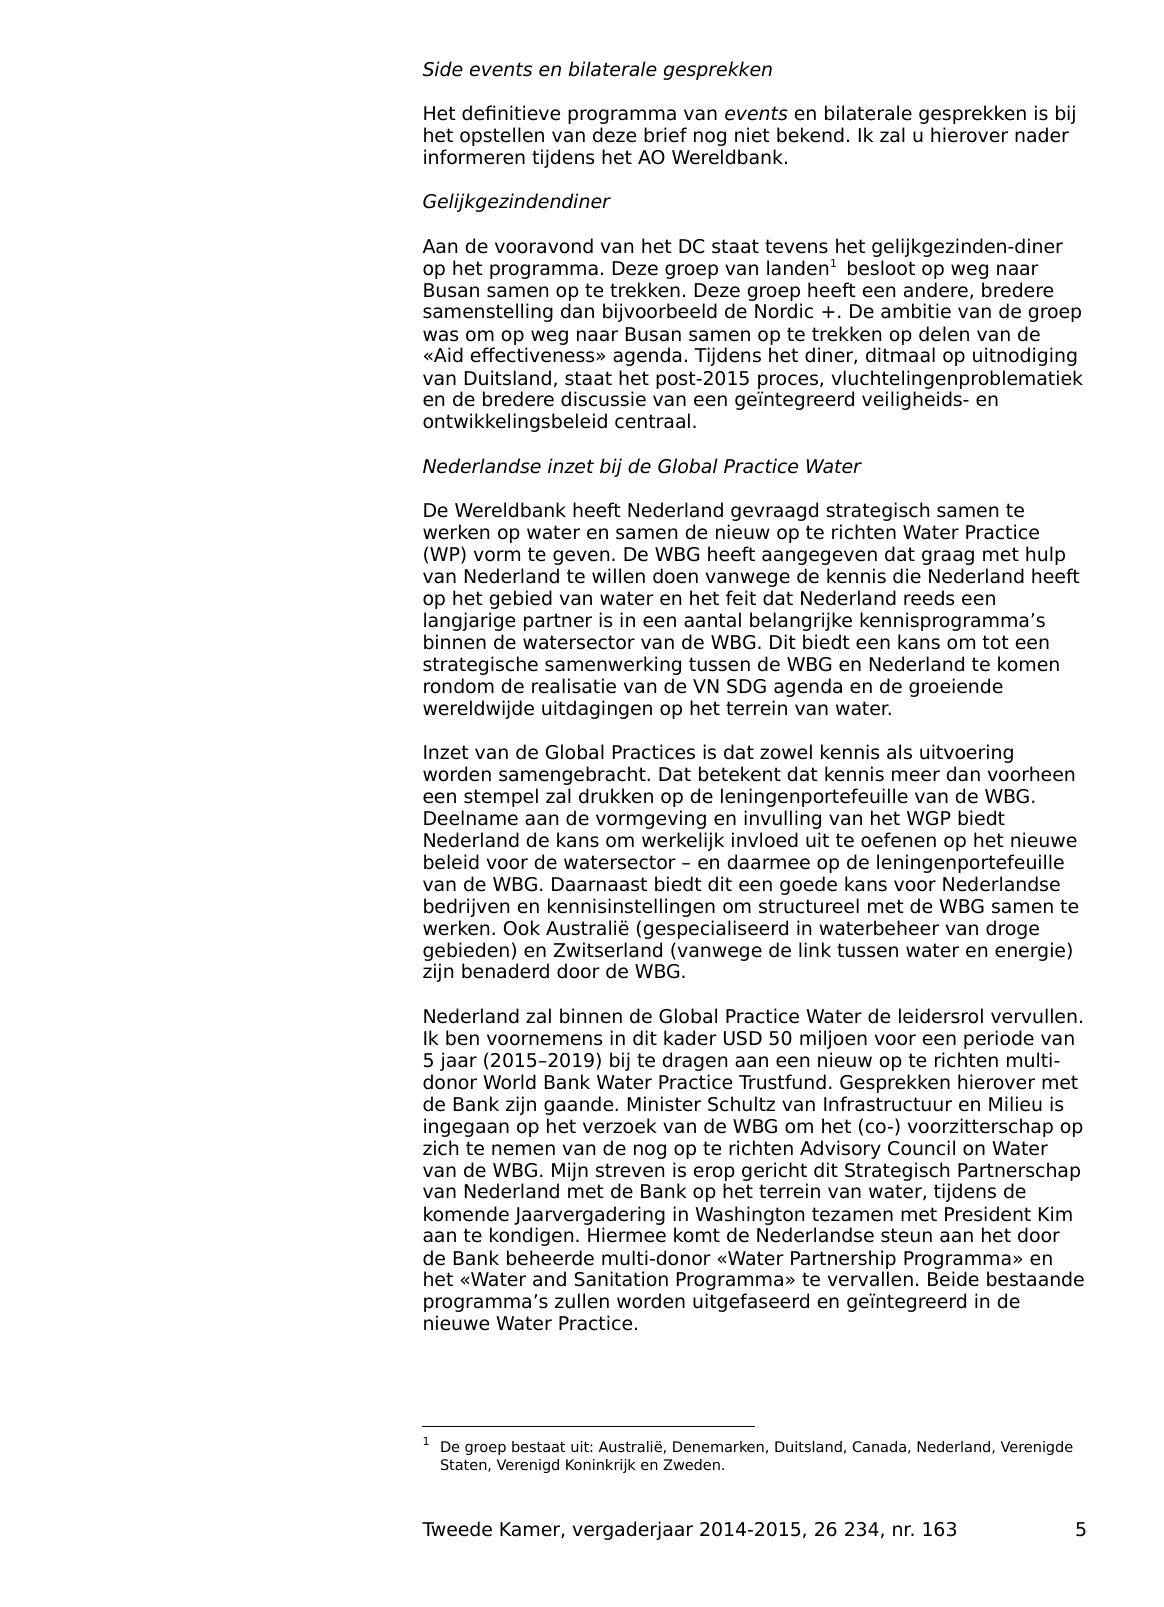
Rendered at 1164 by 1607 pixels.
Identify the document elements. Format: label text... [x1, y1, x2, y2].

text Aan de vooravond van het DC staat tevens het gelijkgezinden-diner op het programma. Deze groep van landen besloot op weg naar Busan samen op te trekken. Deze groep heeft een andere, bredere samenstelling dan bijvoorbeeld de Nordic +. De ambitie van de groep was om op weg naar Busan samen op te trekken op delen van de «Aid effectiveness» agenda. Tijdens het diner, ditmaal op uitnodiging van Duitsland, staat het post-2015 proces, vluchtelingenproblematiek en de bredere discussie van een geïntegreerd veiligheids- en ontwikkelingsbeleid centraal. [422, 236, 1087, 433]
text Het definitieve programma van events en bilaterale gesprekken is bij het opstellen van deze brief nog niet bekend. Ik zal u hierover nader informeren tijdens het AO Wereldbank. [422, 103, 1087, 169]
subtitle Side events en bilaterale gesprekken [422, 59, 1087, 81]
text Inzet van de Global Practices is dat zowel kennis als uitvoering worden samengebracht. Dat betekent dat kennis meer dan voorheen een stempel zal drukken op de leningenportefeuille van de WBG. Deelname aan de vormgeving en invulling van het WGP biedt Nederland de kans om werkelijk invloed uit te oefenen op het nieuwe beleid voor de watersector – en daarmee op de leningenportefeuille van de WBG. Daarnaast biedt dit een goede kans voor Nederlandse bedrijven en kennisinstellingen om structureel met de WBG samen te werken. Ook Australië (gespecialiseerd in waterbeheer van droge gebieden) en Zwitserland (vanwege de link tussen water en energie) zijn benaderd door de WBG. [422, 742, 1087, 983]
subtitle Nederlandse inzet bij de Global Practice Water [422, 456, 1087, 477]
subtitle Gelijkgezindendiner [422, 191, 1087, 213]
text Nederland zal binnen de Global Practice Water de leidersrol vervullen. Ik ben voornemens in dit kader USD 50 miljoen voor een periode van 5 jaar (2015–2019) bij te dragen aan een nieuw op te richten multi-donor World Bank Water Practice Trustfund. Gesprekken hierover met de Bank zijn gaande. Minister Schultz van Infrastructuur en Milieu is ingegaan op het verzoek van de WBG om het (co-) voorzitterschap op zich te nemen van de nog op te richten Advisory Council on Water van de WBG. Mijn streven is erop gericht dit Strategisch Partnerschap van Nederland met de Bank op het terrein van water, tijdens de komende Jaarvergadering in Washington tezamen met President Kim aan te kondigen. Hiermee komt de Nederlandse steun aan het door de Bank beheerde multi-donor «Water Partnership Programma» en het «Water and Sanitation Programma» te vervallen. Beide bestaande programma’s zullen worden uitgefaseerd en geïntegreerd in de nieuwe Water Practice. [422, 1006, 1087, 1335]
text De Wereldbank heeft Nederland gevraagd strategisch samen te werken op water en samen de nieuw op te richten Water Practice (WP) vorm te geven. De WBG heeft aangegeven dat graag met hulp van Nederland te willen doen vanwege de kennis die Nederland heeft op het gebied van water en het feit dat Nederland reeds een langjarige partner is in een aantal belangrijke kennisprogramma’s binnen de watersector van de WBG. Dit biedt een kans om tot een strategische samenwerking tussen de WBG en Nederland te komen rondom de realisatie van de VN SDG agenda en de groeiende wereldwijde uitdagingen op het terrein van water. [422, 500, 1087, 719]
text De groep bestaat uit: Australië, Denemarken, Duitsland, Canada, Nederland, Verenigde Staten, Verenigd Koninkrijk en Zweden. [422, 1435, 1087, 1474]
